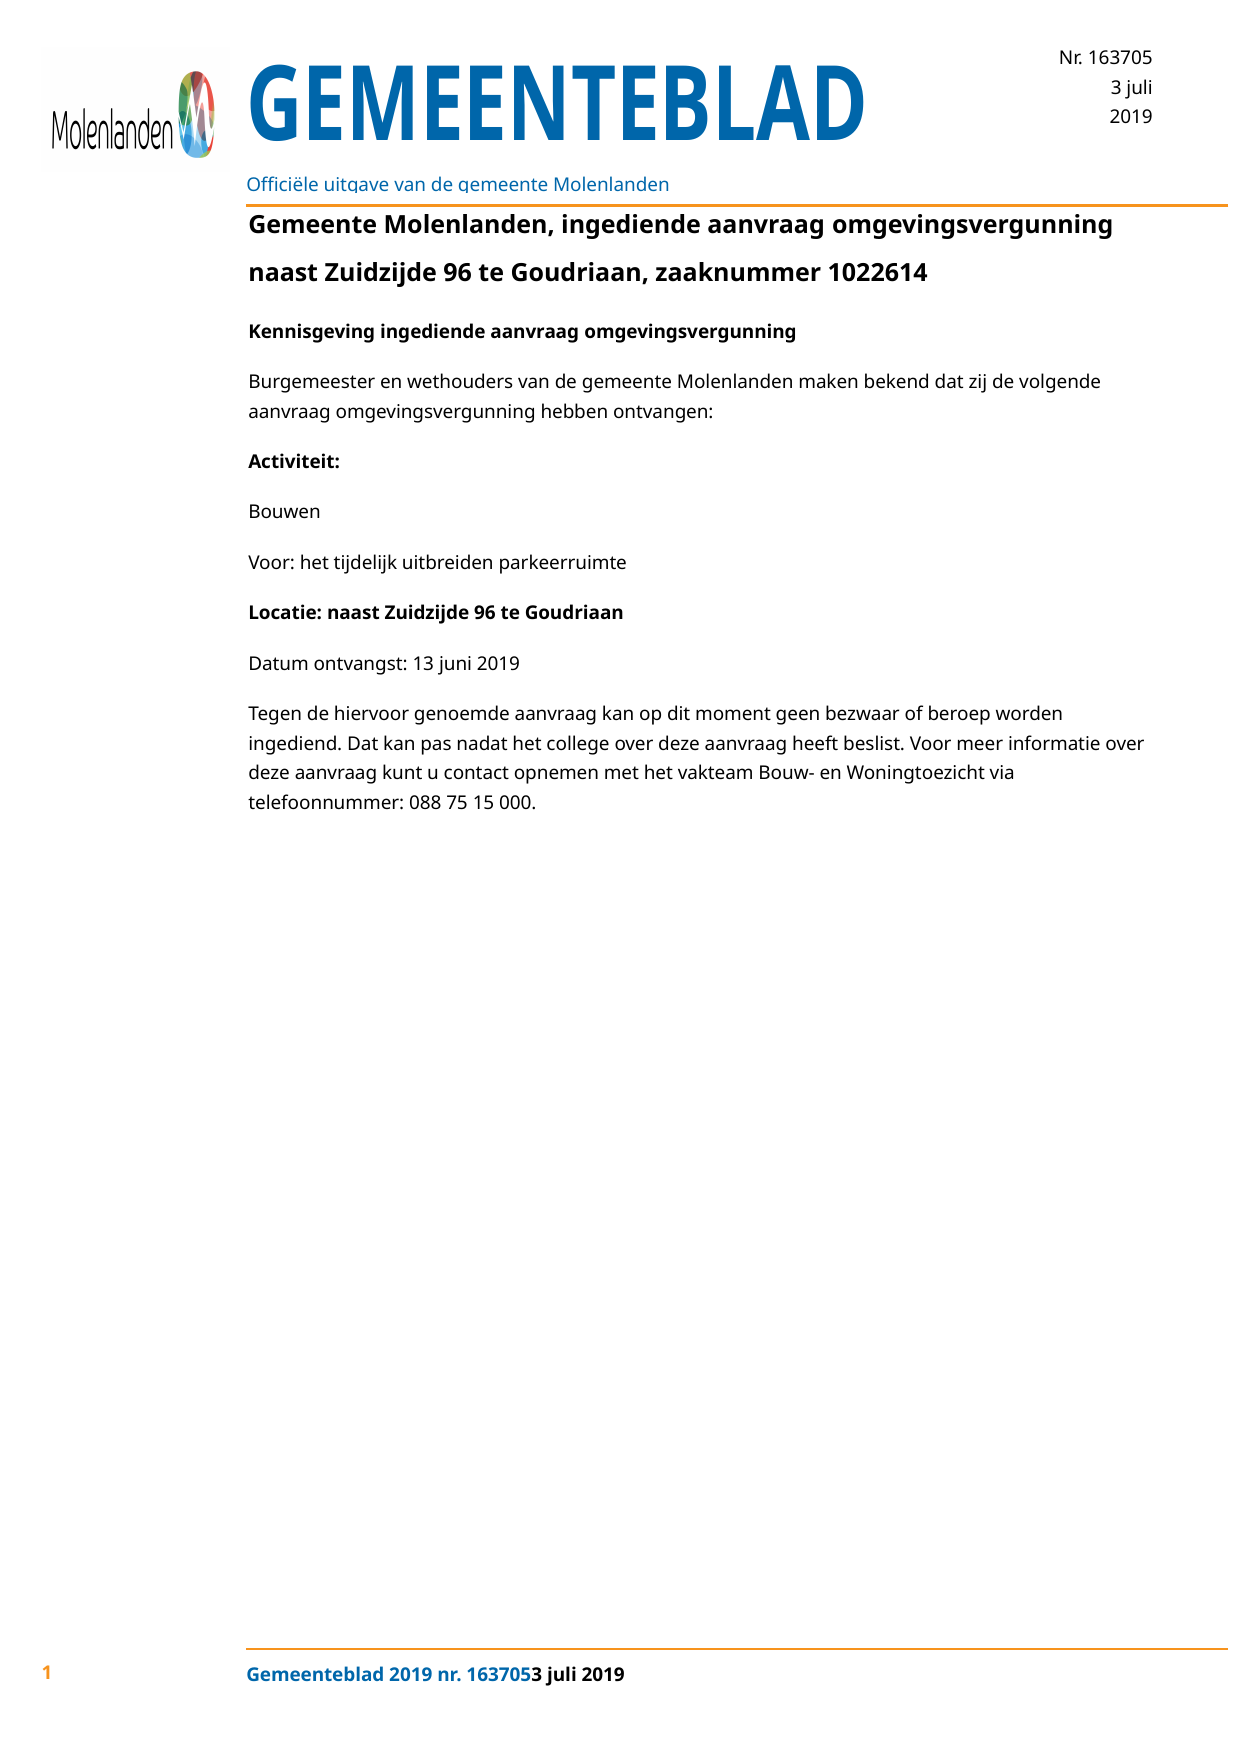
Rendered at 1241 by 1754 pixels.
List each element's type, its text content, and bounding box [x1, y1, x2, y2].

text Kennisgeving ingediende aanvraag omgevingsvergunning [248, 318, 1152, 344]
text Voor: het tijdelijk uitbreiden parkeerruimte [248, 549, 1152, 575]
text Datum ontvangst: 13 juni 2019 [248, 650, 1152, 676]
picture [41, 47, 231, 172]
text Activiteit: [248, 448, 1152, 474]
text Tegen de hiervoor genoemde aanvraag kan op dit moment geen bezwaar of beroep worden ingediend. Dat kan pas nadat het college over deze aanvraag heeft beslist. Voor meer informatie over deze aanvraag kunt u contact opnemen met het vakteam Bouw- en Woningtoezicht via telefoonnummer: 088 75 15 000. [248, 700, 1152, 815]
text Burgemeester en wethouders van de gemeente Molenlanden maken bekend dat zij de volgende aanvraag omgevingsvergunning hebben ontvangen: [248, 368, 1152, 424]
text Gemeente Molenlanden, ingediende aanvraag omgevingsvergunning naast Zuidzijde 96 te Goudriaan, zaaknummer 1022614 [248, 207, 1152, 288]
text Bouwen [248, 499, 1152, 524]
text Locatie: naast Zuidzijde 96 te Goudriaan [248, 599, 1152, 625]
